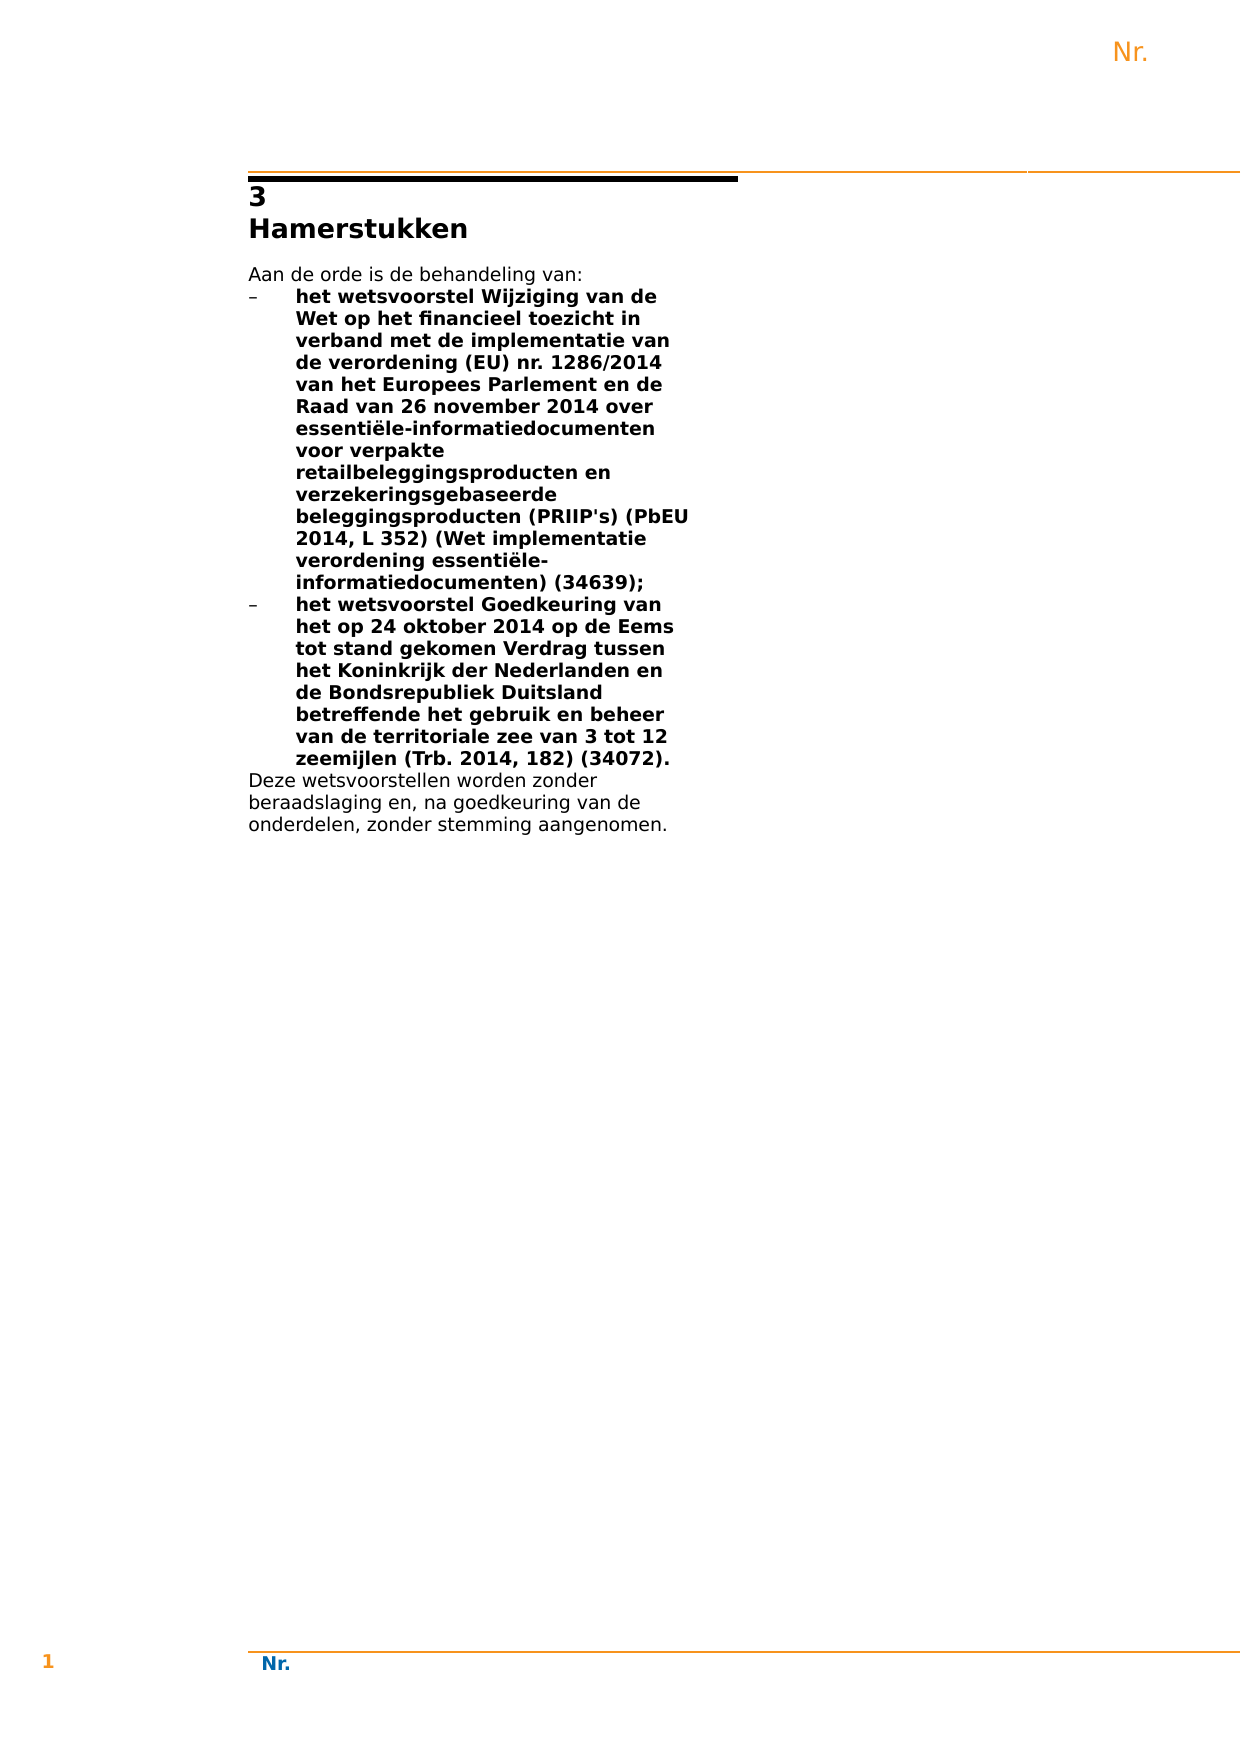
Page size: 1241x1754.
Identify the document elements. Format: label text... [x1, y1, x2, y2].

text Deze wetsvoorstellen worden zonder beraadslaging en, na goedkeuring van de onderdelen, zonder stemming aangenomen. [248, 770, 691, 836]
list het wetsvoorstel Goedkeuring van het op 24 oktober 2014 op de Eems tot stand gekomen Verdrag tussen het Koninkrijk der Nederlanden en de Bondsrepubliek Duitsland betreffende het gebruik en beheer van de territoriale zee van 3 tot 12 zeemijlen (Trb. 2014, 182) (34072). [248, 594, 691, 770]
list het wetsvoorstel Wijziging van de Wet op het financieel toezicht in verband met de implementatie van de verordening (EU) nr. 1286/2014 van het Europees Parlement en de Raad van 26 november 2014 over essentiële-informatiedocumenten voor verpakte retailbeleggingsproducten en verzekeringsgebaseerde beleggingsproducten (PRIIP's) (PbEU 2014, L 352) (Wet implementatie verordening essentiële-informatiedocumenten) (34639); [248, 286, 691, 594]
title 3 Hamerstukken [248, 182, 691, 244]
text Aan de orde is de behandeling van: [248, 264, 691, 286]
